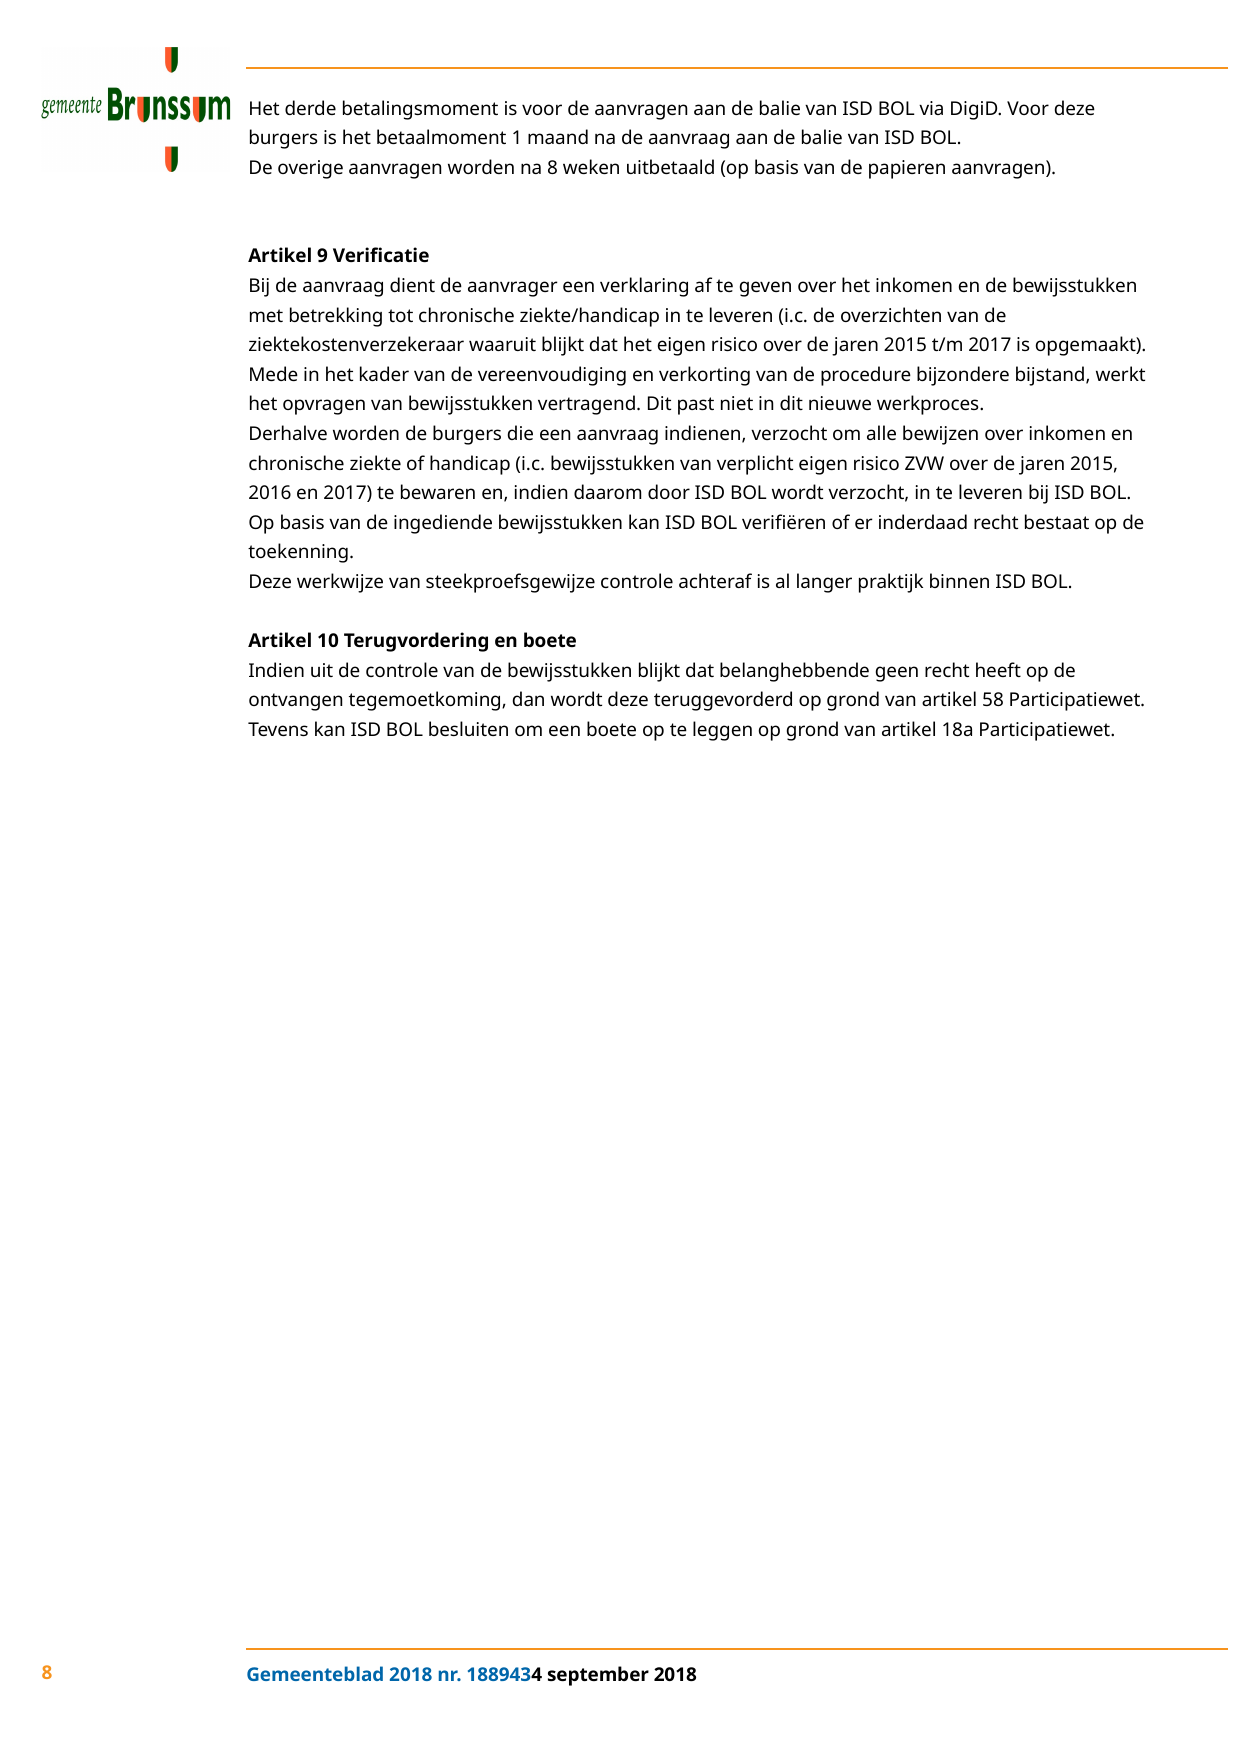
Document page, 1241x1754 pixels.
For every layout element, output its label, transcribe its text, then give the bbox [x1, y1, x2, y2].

text Mede in het kader van de vereenvoudiging en verkorting van de procedure bijzondere bijstand, werkt het opvragen van bewijsstukken vertragend. Dit past niet in dit nieuwe werkproces. [248, 361, 1152, 416]
text Deze werkwijze van steekproefsgewijze controle achteraf is al langer praktijk binnen ISD BOL. [248, 568, 1152, 594]
text De overige aanvragen worden na 8 weken uitbetaald (op basis van de papieren aanvragen). [248, 154, 1152, 180]
picture [41, 47, 231, 172]
text Indien uit de controle van de bewijsstukken blijkt dat belanghebbende geen recht heeft op de ontvangen tegemoetkoming, dan wordt deze teruggevorderd op grond van artikel 58 Participatiewet. Tevens kan ISD BOL besluiten om een boete op te leggen op grond van artikel 18a Participatiewet. [248, 657, 1152, 742]
text Het derde betalingsmoment is voor de aanvragen aan de balie van ISD BOL via DigiD. Voor deze burgers is het betaalmoment 1 maand na de aanvraag aan de balie van ISD BOL. [248, 95, 1152, 150]
text Artikel 9 Verificatie [248, 243, 1152, 268]
text Artikel 10 Terugvordering en boete [248, 627, 1152, 653]
text Bij de aanvraag dient de aanvrager een verklaring af te geven over het inkomen en de bewijsstukken met betrekking tot chronische ziekte/handicap in te leveren (i.c. de overzichten van de ziektekostenverzekeraar waaruit blijkt dat het eigen risico over de jaren 2015 t/m 2017 is opgemaakt). [248, 272, 1152, 357]
text Derhalve worden de burgers die een aanvraag indienen, verzocht om alle bewijzen over inkomen en chronische ziekte of handicap (i.c. bewijsstukken van verplicht eigen risico ZVW over de jaren 2015, 2016 en 2017) te bewaren en, indien daarom door ISD BOL wordt verzocht, in te leveren bij ISD BOL. Op basis van de ingediende bewijsstukken kan ISD BOL verifiëren of er inderdaad recht bestaat op de toekenning. [248, 420, 1152, 564]
